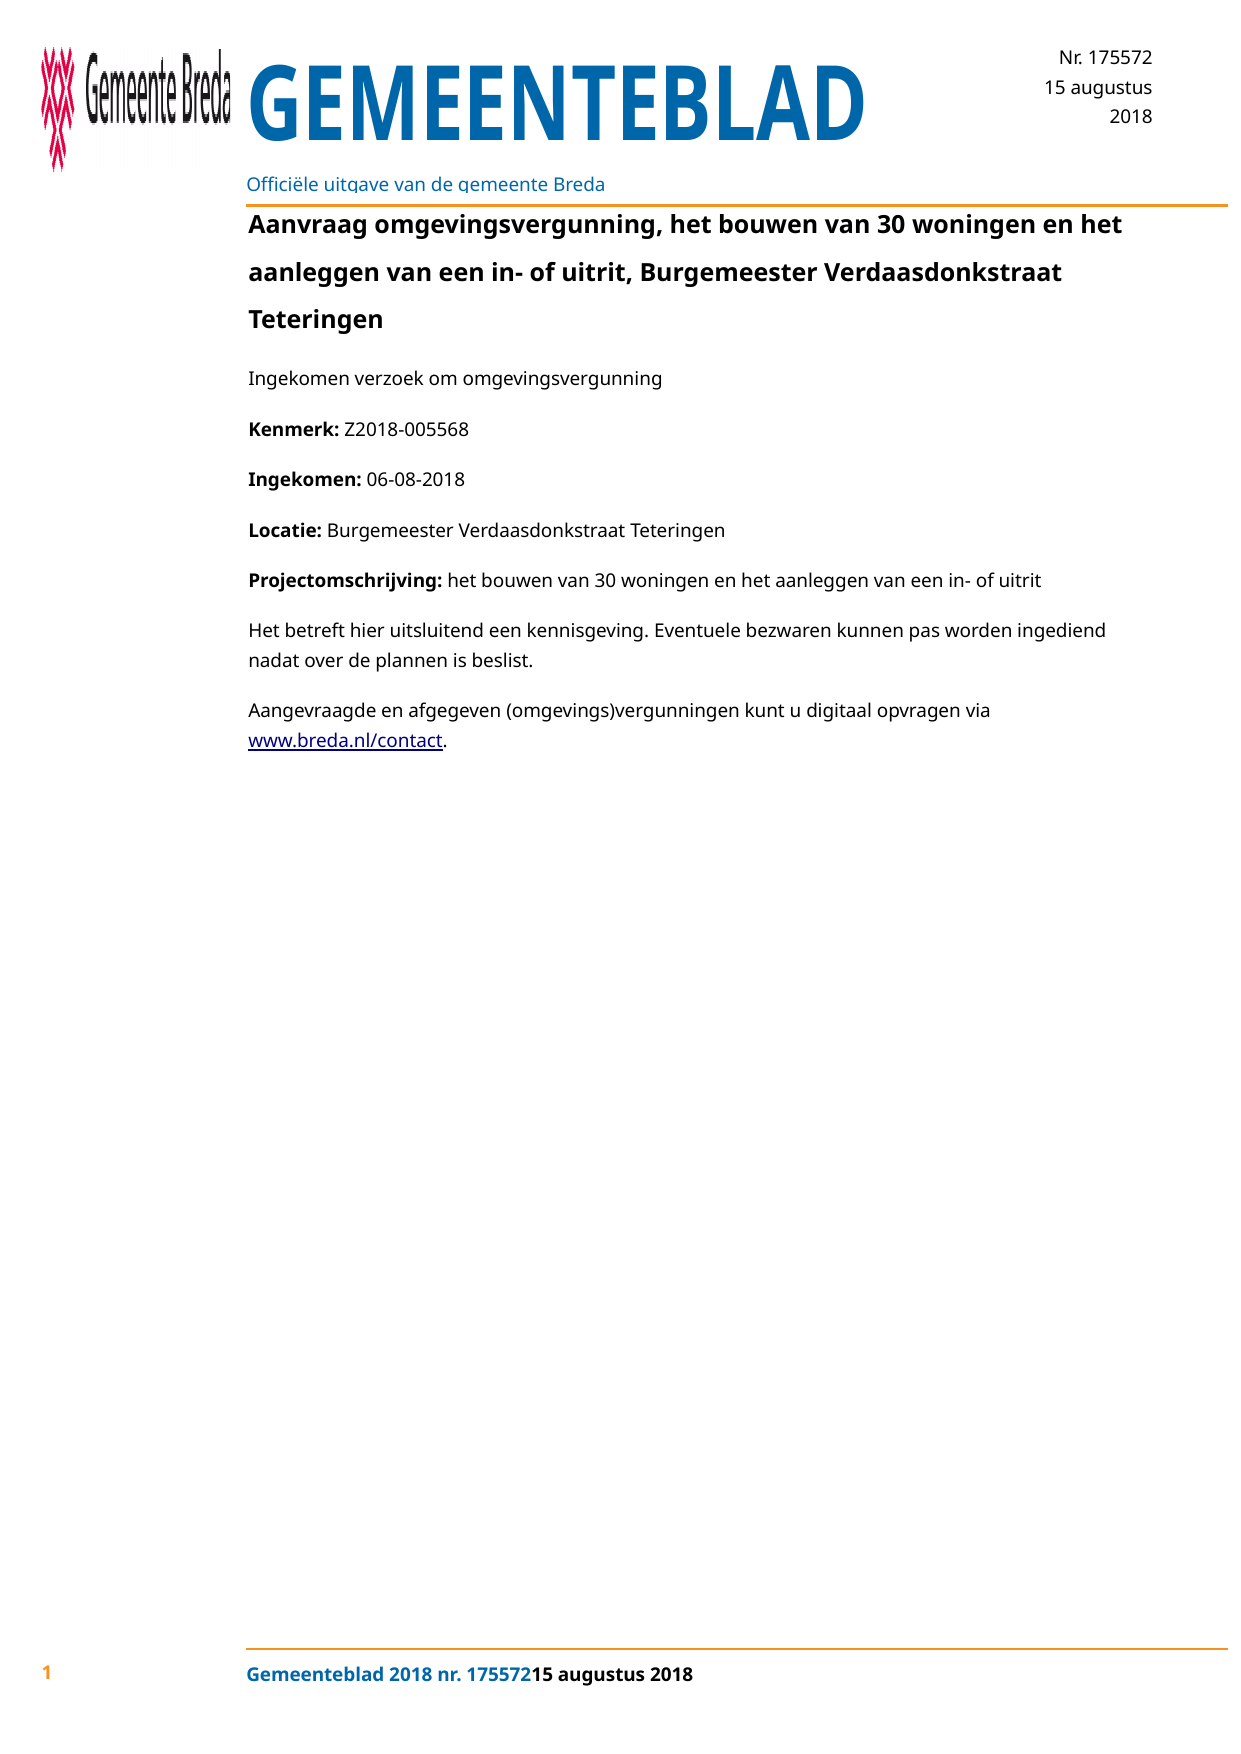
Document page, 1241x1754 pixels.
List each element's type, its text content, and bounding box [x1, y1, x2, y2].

text Locatie: Burgemeester Verdaasdonkstraat Teteringen [248, 517, 1152, 542]
text Ingekomen verzoek om omgevingsvergunning [248, 366, 1152, 391]
picture [41, 47, 231, 172]
text Aanvraag omgevingsvergunning, het bouwen van 30 woningen en het aanleggen van een in- of uitrit, Burgemeester Verdaasdonkstraat Teteringen [248, 207, 1152, 336]
text Projectomschrijving: het bouwen van 30 woningen en het aanleggen van een in- of uitrit [248, 567, 1152, 593]
text Kenmerk: Z2018-005568 [248, 416, 1152, 442]
text Het betreft hier uitsluitend een kennisgeving. Eventuele bezwaren kunnen pas worden ingediend nadat over de plannen is beslist. [248, 618, 1152, 673]
text Aangevraagde en afgegeven (omgevings)vergunningen kunt u digitaal opvragen via www.breda.nl/contact. [248, 698, 1152, 753]
text Ingekomen: 06-08-2018 [248, 466, 1152, 492]
